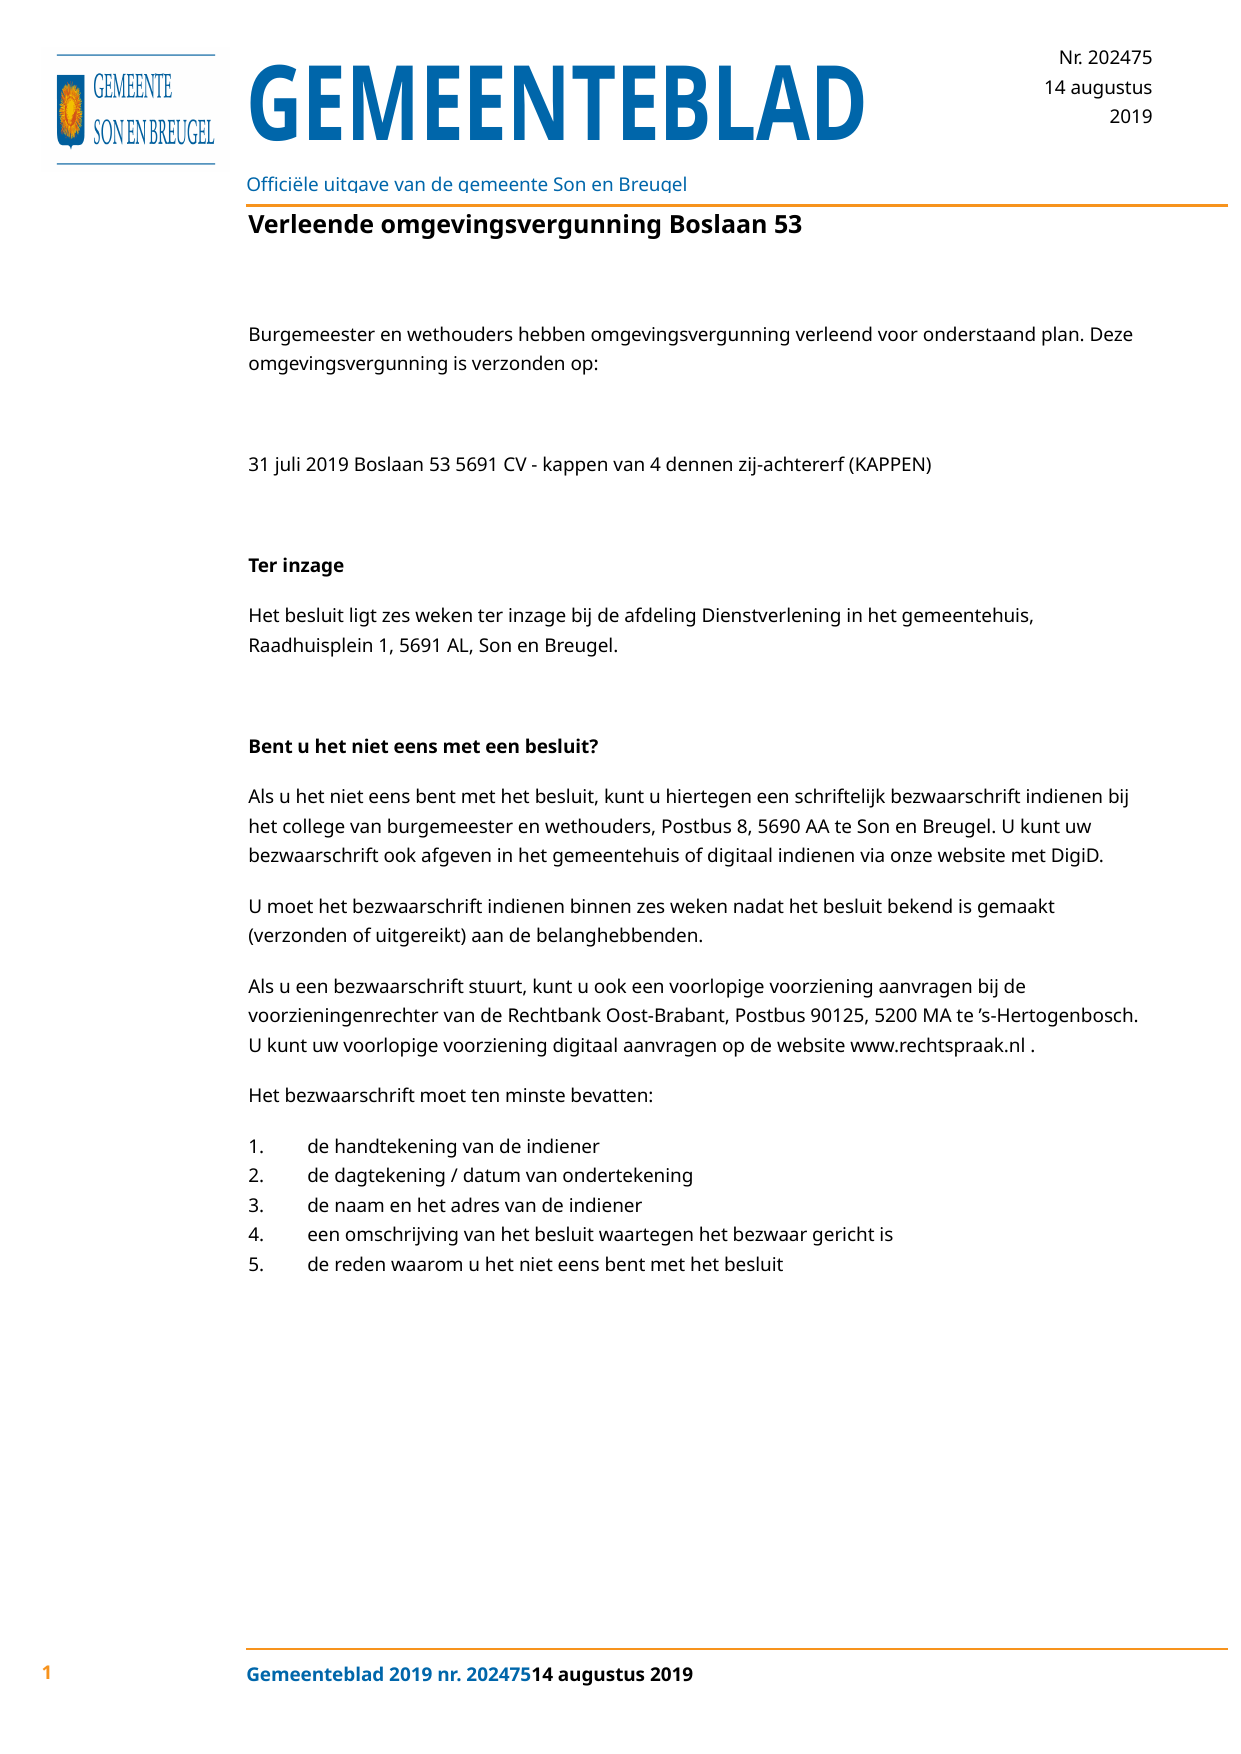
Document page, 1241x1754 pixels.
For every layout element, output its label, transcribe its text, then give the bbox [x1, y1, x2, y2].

text Verleende omgevingsvergunning Boslaan 53 [248, 207, 1152, 241]
text Als u een bezwaarschrift stuurt, kunt u ook een voorlopige voorziening aanvragen bij de voorzieningenrechter van de Rechtbank Oost-Brabant, Postbus 90125, 5200 MA te ’s-Hertogenbosch. U kunt uw voorlopige voorziening digitaal aanvragen op de website www.rechtspraak.nl . [248, 973, 1152, 1058]
text Bent u het niet eens met een besluit? [248, 733, 1152, 758]
text Als u het niet eens bent met het besluit, kunt u hiertegen een schriftelijk bezwaarschrift indienen bij het college van burgemeester en wethouders, Postbus 8, 5690 AA te Son en Breugel. U kunt uw bezwaarschrift ook afgeven in het gemeentehuis of digitaal indienen via onze website met DigiD. [248, 783, 1152, 868]
text Het bezwaarschrift moet ten minste bevatten: [248, 1082, 1152, 1108]
list de handtekening van de indiener [248, 1133, 1152, 1158]
text Burgemeester en wethouders hebben omgevingsvergunning verleend voor onderstaand plan. Deze omgevingsvergunning is verzonden op: [248, 321, 1152, 376]
text Ter inzage [248, 552, 1152, 578]
text Het besluit ligt zes weken ter inzage bij de afdeling Dienstverlening in het gemeentehuis, Raadhuisplein 1, 5691 AL, Son en Breugel. [248, 602, 1152, 658]
text 31 juli 2019 Boslaan 53 5691 CV - kappen van 4 dennen zij-achtererf (KAPPEN) [248, 451, 1152, 477]
list de naam en het adres van de indiener [248, 1192, 1152, 1218]
picture [41, 47, 231, 172]
list een omschrijving van het besluit waartegen het bezwaar gericht is [248, 1222, 1152, 1247]
list de dagtekening / datum van ondertekening [248, 1162, 1152, 1188]
list de reden waarom u het niet eens bent met het besluit [248, 1251, 1152, 1277]
text U moet het bezwaarschrift indienen binnen zes weken nadat het besluit bekend is gemaakt (verzonden of uitgereikt) aan de belanghebbenden. [248, 893, 1152, 948]
